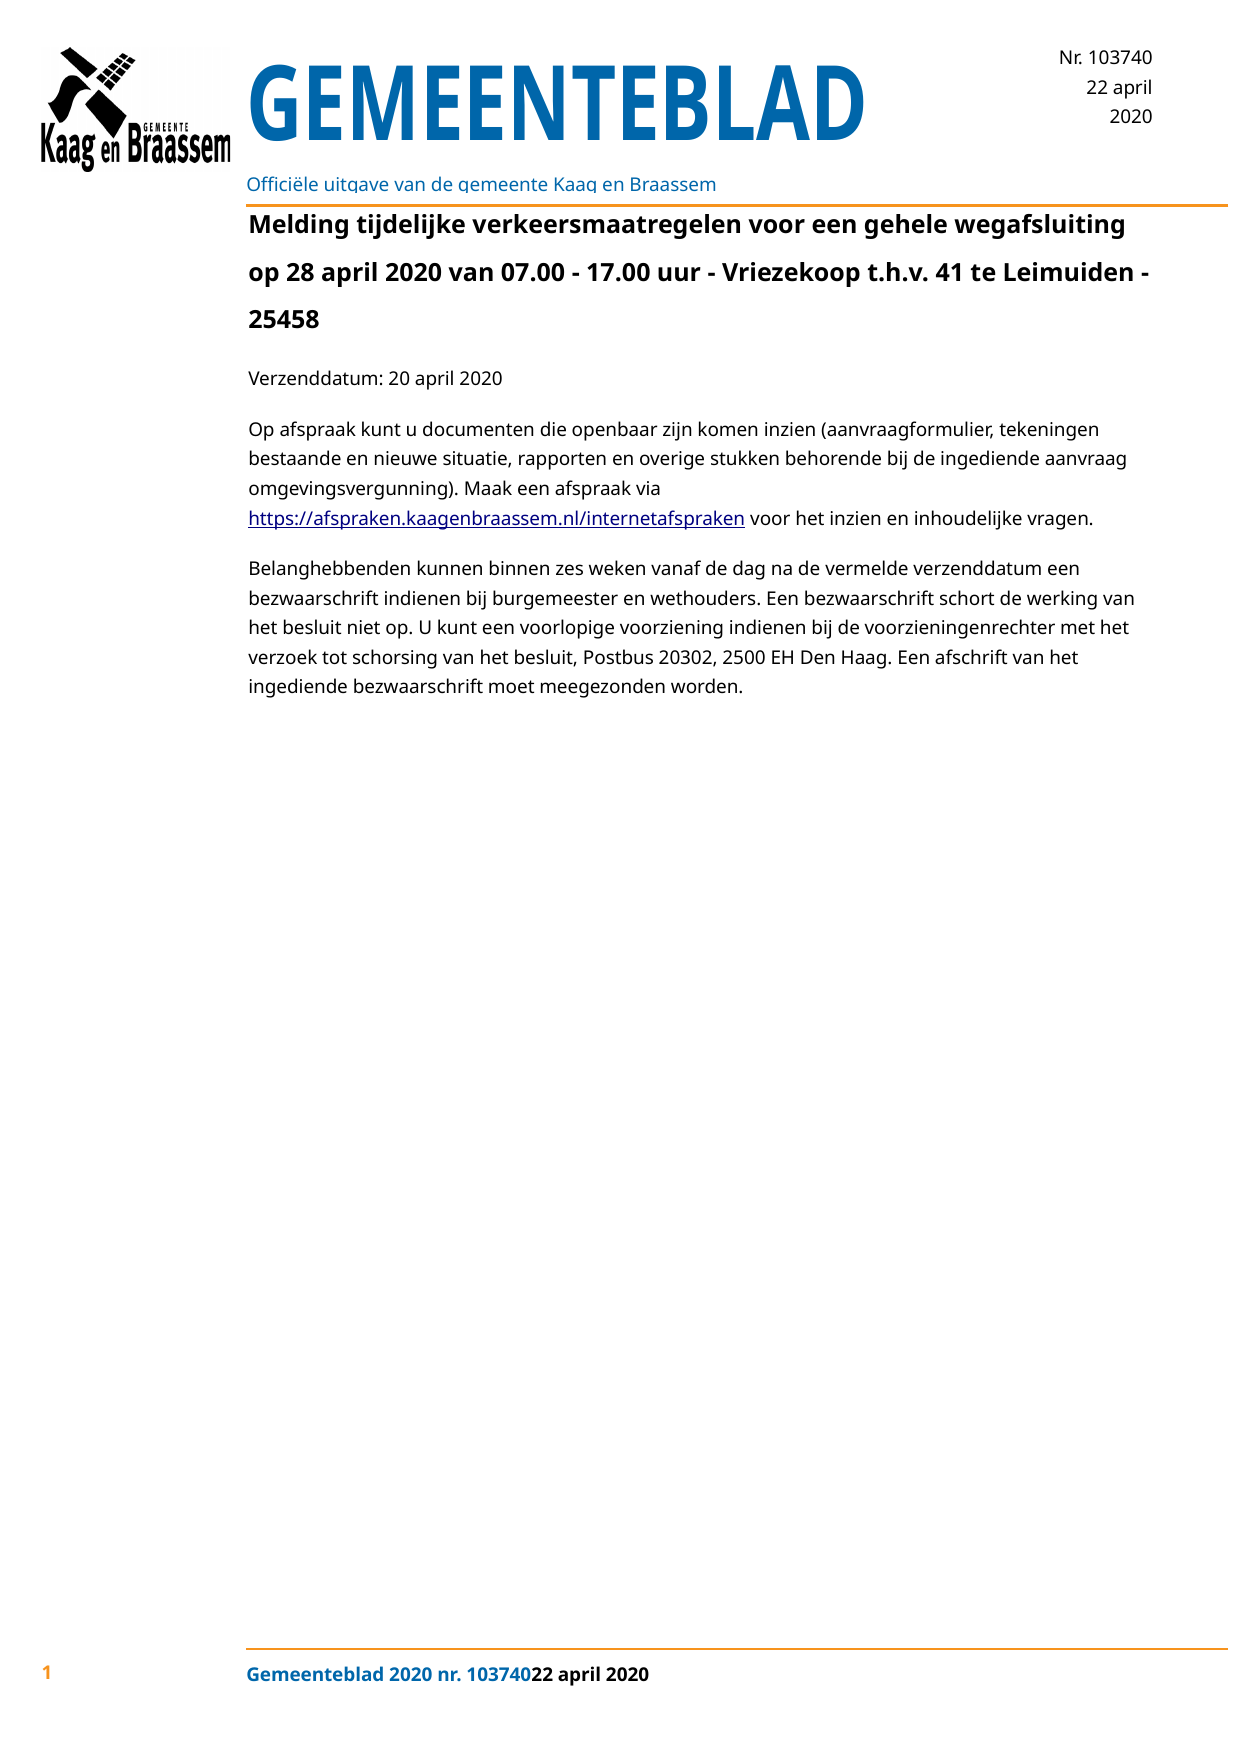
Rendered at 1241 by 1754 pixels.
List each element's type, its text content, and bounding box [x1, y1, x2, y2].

text Op afspraak kunt u documenten die openbaar zijn komen inzien (aanvraagformulier, tekeningen bestaande en nieuwe situatie, rapporten en overige stukken behorende bij de ingediende aanvraag omgevingsvergunning). Maak een afspraak via https://afspraken.kaagenbraassem.nl/internetafspraken voor het inzien en inhoudelijke vragen. [248, 416, 1152, 530]
picture [41, 47, 231, 172]
text Belanghebbenden kunnen binnen zes weken vanaf de dag na de vermelde verzenddatum een bezwaarschrift indienen bij burgemeester en wethouders. Een bezwaarschrift schort de werking van het besluit niet op. U kunt een voorlopige voorziening indienen bij de voorzieningenrechter met het verzoek tot schorsing van het besluit, Postbus 20302, 2500 EH Den Haag. Een afschrift van het ingediende bezwaarschrift moet meegezonden worden. [248, 555, 1152, 699]
text Verzenddatum: 20 april 2020 [248, 366, 1152, 391]
text Melding tijdelijke verkeersmaatregelen voor een gehele wegafsluiting op 28 april 2020 van 07.00 - 17.00 uur - Vriezekoop t.h.v. 41 te Leimuiden - 25458 [248, 207, 1152, 336]
